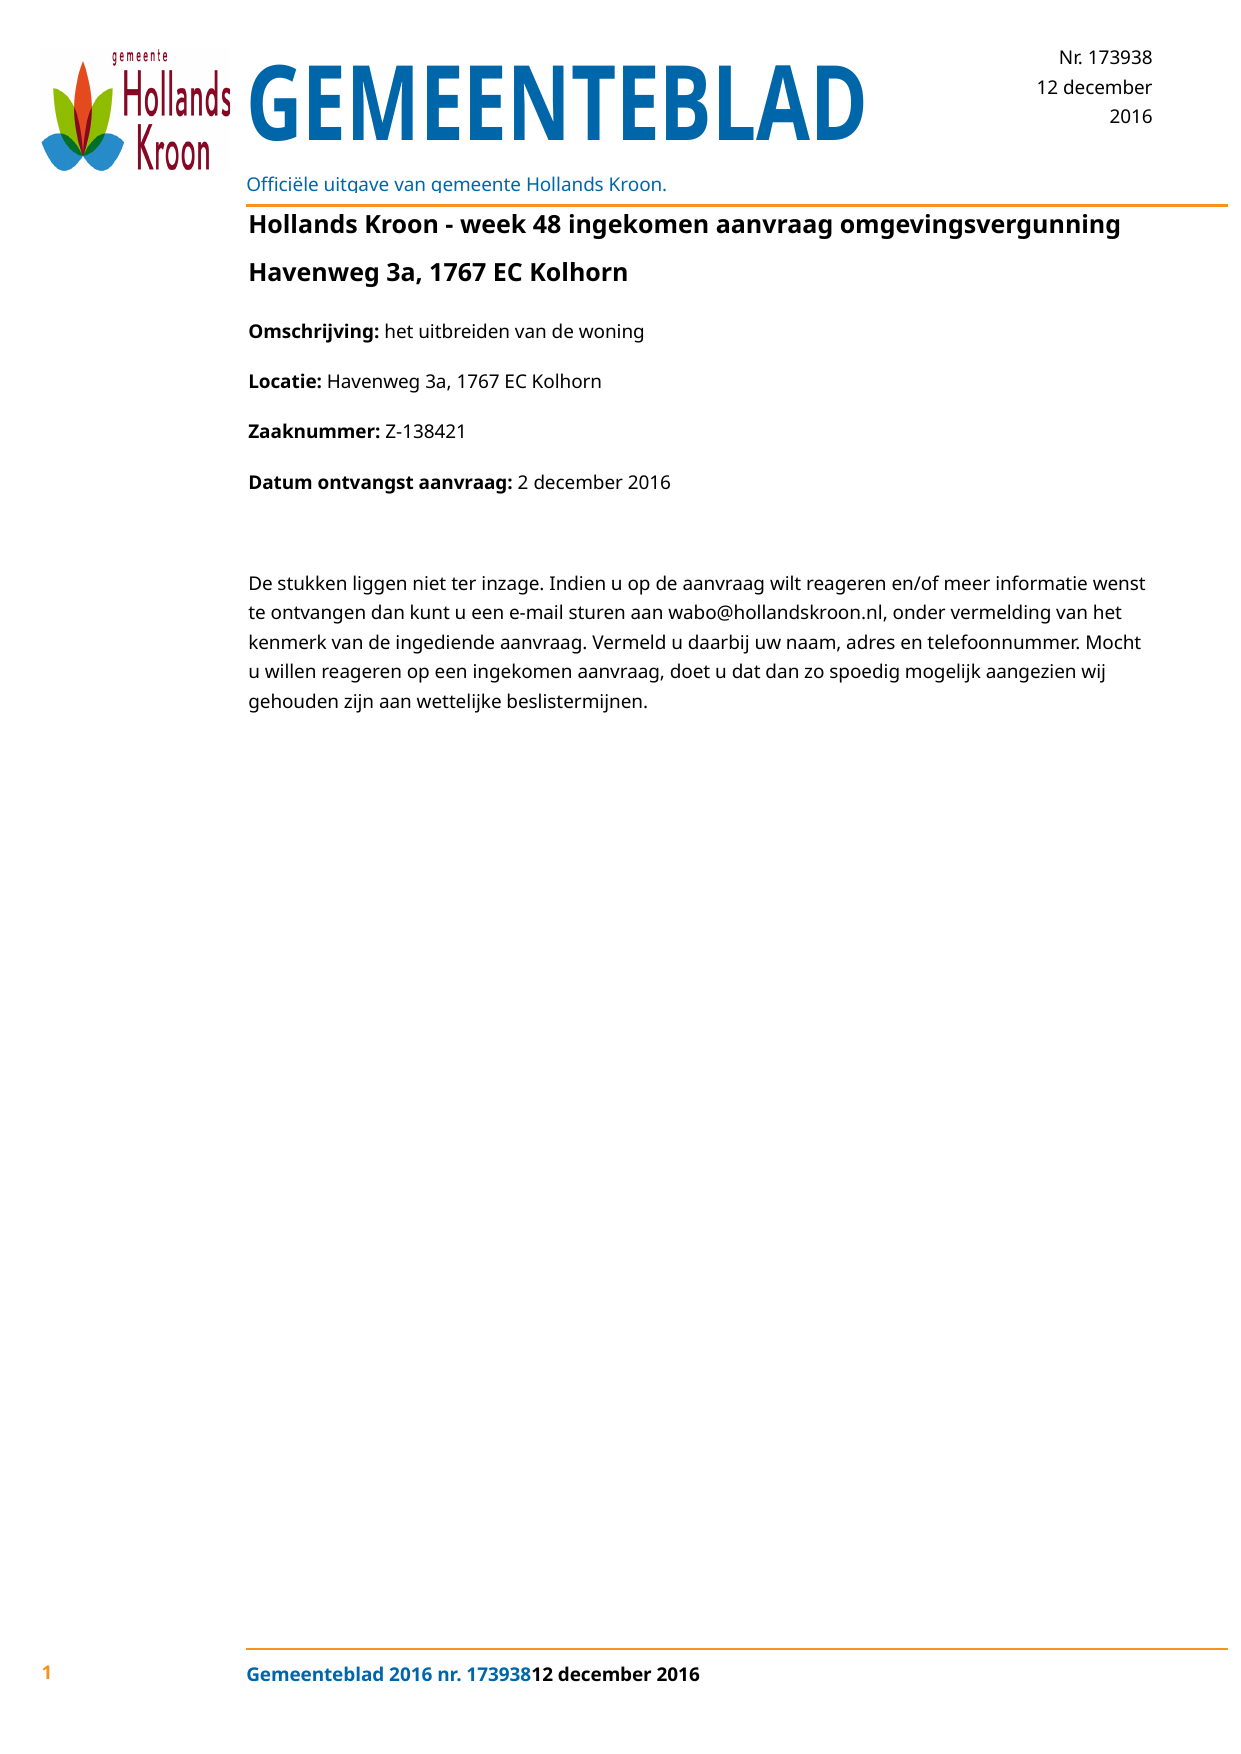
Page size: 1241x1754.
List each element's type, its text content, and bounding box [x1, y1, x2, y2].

picture [41, 47, 231, 172]
text Zaaknummer: Z-138421 [248, 419, 1152, 444]
text Locatie: Havenweg 3a, 1767 EC Kolhorn [248, 368, 1152, 394]
text De stukken liggen niet ter inzage. Indien u op de aanvraag wilt reageren en/of meer informatie wenst te ontvangen dan kunt u een e-mail sturen aan wabo@hollandskroon.nl, onder vermelding van het kenmerk van de ingediende aanvraag. Vermeld u daarbij uw naam, adres en telefoonnummer. Mocht u willen reageren op een ingekomen aanvraag, doet u dat dan zo spoedig mogelijk aangezien wij gehouden zijn aan wettelijke beslistermijnen. [248, 570, 1152, 714]
text Hollands Kroon - week 48 ingekomen aanvraag omgevingsvergunning Havenweg 3a, 1767 EC Kolhorn [248, 207, 1152, 288]
text Datum ontvangst aanvraag: 2 december 2016 [248, 469, 1152, 495]
text Omschrijving: het uitbreiden van de woning [248, 318, 1152, 344]
